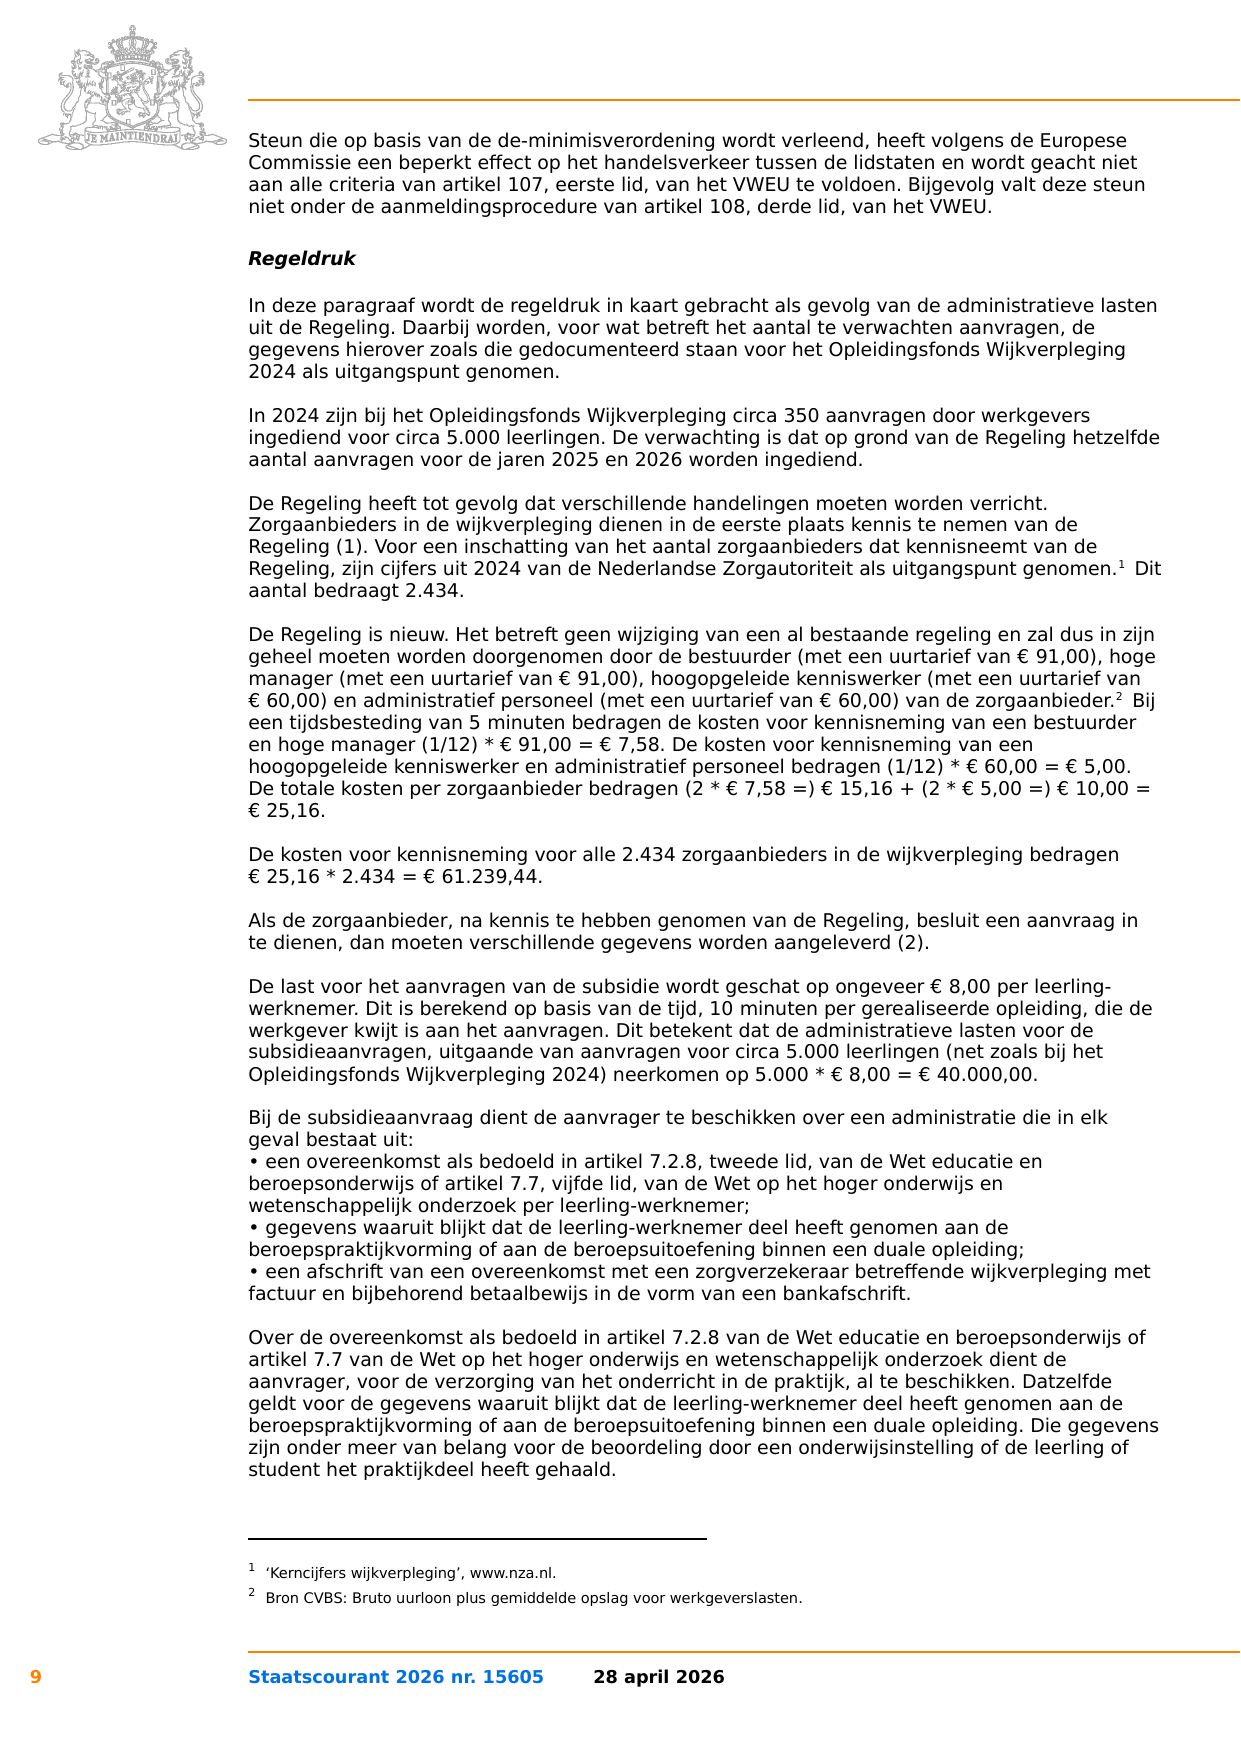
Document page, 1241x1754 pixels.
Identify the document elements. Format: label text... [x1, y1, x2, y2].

text In 2024 zijn bij het Opleidingsfonds Wijkverpleging circa 350 aanvragen door werkgevers ingediend voor circa 5.000 leerlingen. De verwachting is dat op grond van de Regeling hetzelfde aantal aanvragen voor de jaren 2025 en 2026 worden ingediend. [248, 404, 1163, 471]
text De last voor het aanvragen van de subsidie wordt geschat op ongeveer € 8,00 per leerling-werknemer. Dit is berekend op basis van de tijd, 10 minuten per gerealiseerde opleiding, die de werkgever kwijt is aan het aanvragen. Dit betekent dat de administratieve lasten voor de subsidieaanvragen, uitgaande van aanvragen voor circa 5.000 leerlingen (net zoals bij het Opleidingsfonds Wijkverpleging 2024) neerkomen op 5.000 * € 8,00 = € 40.000,00. [248, 976, 1163, 1085]
picture [38, 25, 227, 150]
text Steun die op basis van de de-minimisverordening wordt verleend, heeft volgens de Europese Commissie een beperkt effect op het handelsverkeer tussen de lidstaten en wordt geacht niet aan alle criteria van artikel 107, eerste lid, van het VWEU te voldoen. Bijgevolg valt deze steun niet onder de aanmeldingsprocedure van artikel 108, derde lid, van het VWEU. [248, 130, 1163, 218]
subtitle Regeldruk [248, 248, 1163, 270]
text Over de overeenkomst als bedoeld in artikel 7.2.8 van de Wet educatie en beroepsonderwijs of artikel 7.7 van de Wet op het hoger onderwijs en wetenschappelijk onderzoek dient de aanvrager, voor de verzorging van het onderricht in de praktijk, al te beschikken. Datzelfde geldt voor de gegevens waaruit blijkt dat de leerling-werknemer deel heeft genomen aan de beroepspraktijkvorming of aan de beroepsuitoefening binnen een duale opleiding. Die gegevens zijn onder meer van belang voor de beoordeling door een onderwijsinstelling of de leerling of student het praktijkdeel heeft gehaald. [248, 1327, 1163, 1481]
text In deze paragraaf wordt de regeldruk in kaart gebracht als gevolg van de administratieve lasten uit de Regeling. Daarbij worden, voor wat betreft het aantal te verwachten aanvragen, de gegevens hierover zoals die gedocumenteerd staan voor het Opleidingsfonds Wijkverpleging 2024 als uitgangspunt genomen. [248, 295, 1163, 383]
text De Regeling is nieuw. Het betreft geen wijziging van een al bestaande regeling en zal dus in zijn geheel moeten worden doorgenomen door de bestuurder (met een uurtarief van € 91,00), hoge manager (met een uurtarief van € 91,00), hoogopgeleide kenniswerker (met een uurtarief van € 60,00) en administratief personeel (met een uurtarief van € 60,00) van de zorgaanbieder. Bij een tijdsbesteding van 5 minuten bedragen de kosten voor kennisneming van een bestuurder en hoge manager (1/12) * € 91,00 = € 7,58. De kosten voor kennisneming van een hoogopgeleide kenniswerker en administratief personeel bedragen (1/12) * € 60,00 = € 5,00. De totale kosten per zorgaanbieder bedragen (2 * € 7,58 =) € 15,16 + (2 * € 5,00 =) € 10,00 = € 25,16. [248, 624, 1163, 822]
text • een overeenkomst als bedoeld in artikel 7.2.8, tweede lid, van de Wet educatie en beroepsonderwijs of artikel 7.7, vijfde lid, van de Wet op het hoger onderwijs en wetenschappelijk onderzoek per leerling-werknemer; [248, 1151, 1163, 1217]
text • een afschrift van een overeenkomst met een zorgverzekeraar betreffende wijkverpleging met factuur en bijbehorend betaalbewijs in de vorm van een bankafschrift. [248, 1261, 1163, 1305]
text • gegevens waaruit blijkt dat de leerling-werknemer deel heeft genomen aan de beroepspraktijkvorming of aan de beroepsuitoefening binnen een duale opleiding; [248, 1217, 1163, 1261]
text De kosten voor kennisneming voor alle 2.434 zorgaanbieders in de wijkverpleging bedragen € 25,16 * 2.434 = € 61.239,44. [248, 844, 1163, 888]
text Als de zorgaanbieder, na kennis te hebben genomen van de Regeling, besluit een aanvraag in te dienen, dan moeten verschillende gegevens worden aangeleverd (2). [248, 910, 1163, 954]
text De Regeling heeft tot gevolg dat verschillende handelingen moeten worden verricht. Zorgaanbieders in de wijkverpleging dienen in de eerste plaats kennis te nemen van de Regeling (1). Voor een inschatting van het aantal zorgaanbieders dat kennisneemt van de Regeling, zijn cijfers uit 2024 van de Nederlandse Zorgautoriteit als uitgangspunt genomen. Dit aantal bedraagt 2.434. [248, 492, 1163, 602]
text Bij de subsidieaanvraag dient de aanvrager te beschikken over een administratie die in elk geval bestaat uit: [248, 1107, 1163, 1151]
text ‘Kerncijfers wijkverpleging’, www.nza.nl. [248, 1561, 1163, 1583]
text Bron CVBS: Bruto uurloon plus gemiddelde opslag voor werkgeverslasten. [248, 1586, 1163, 1608]
